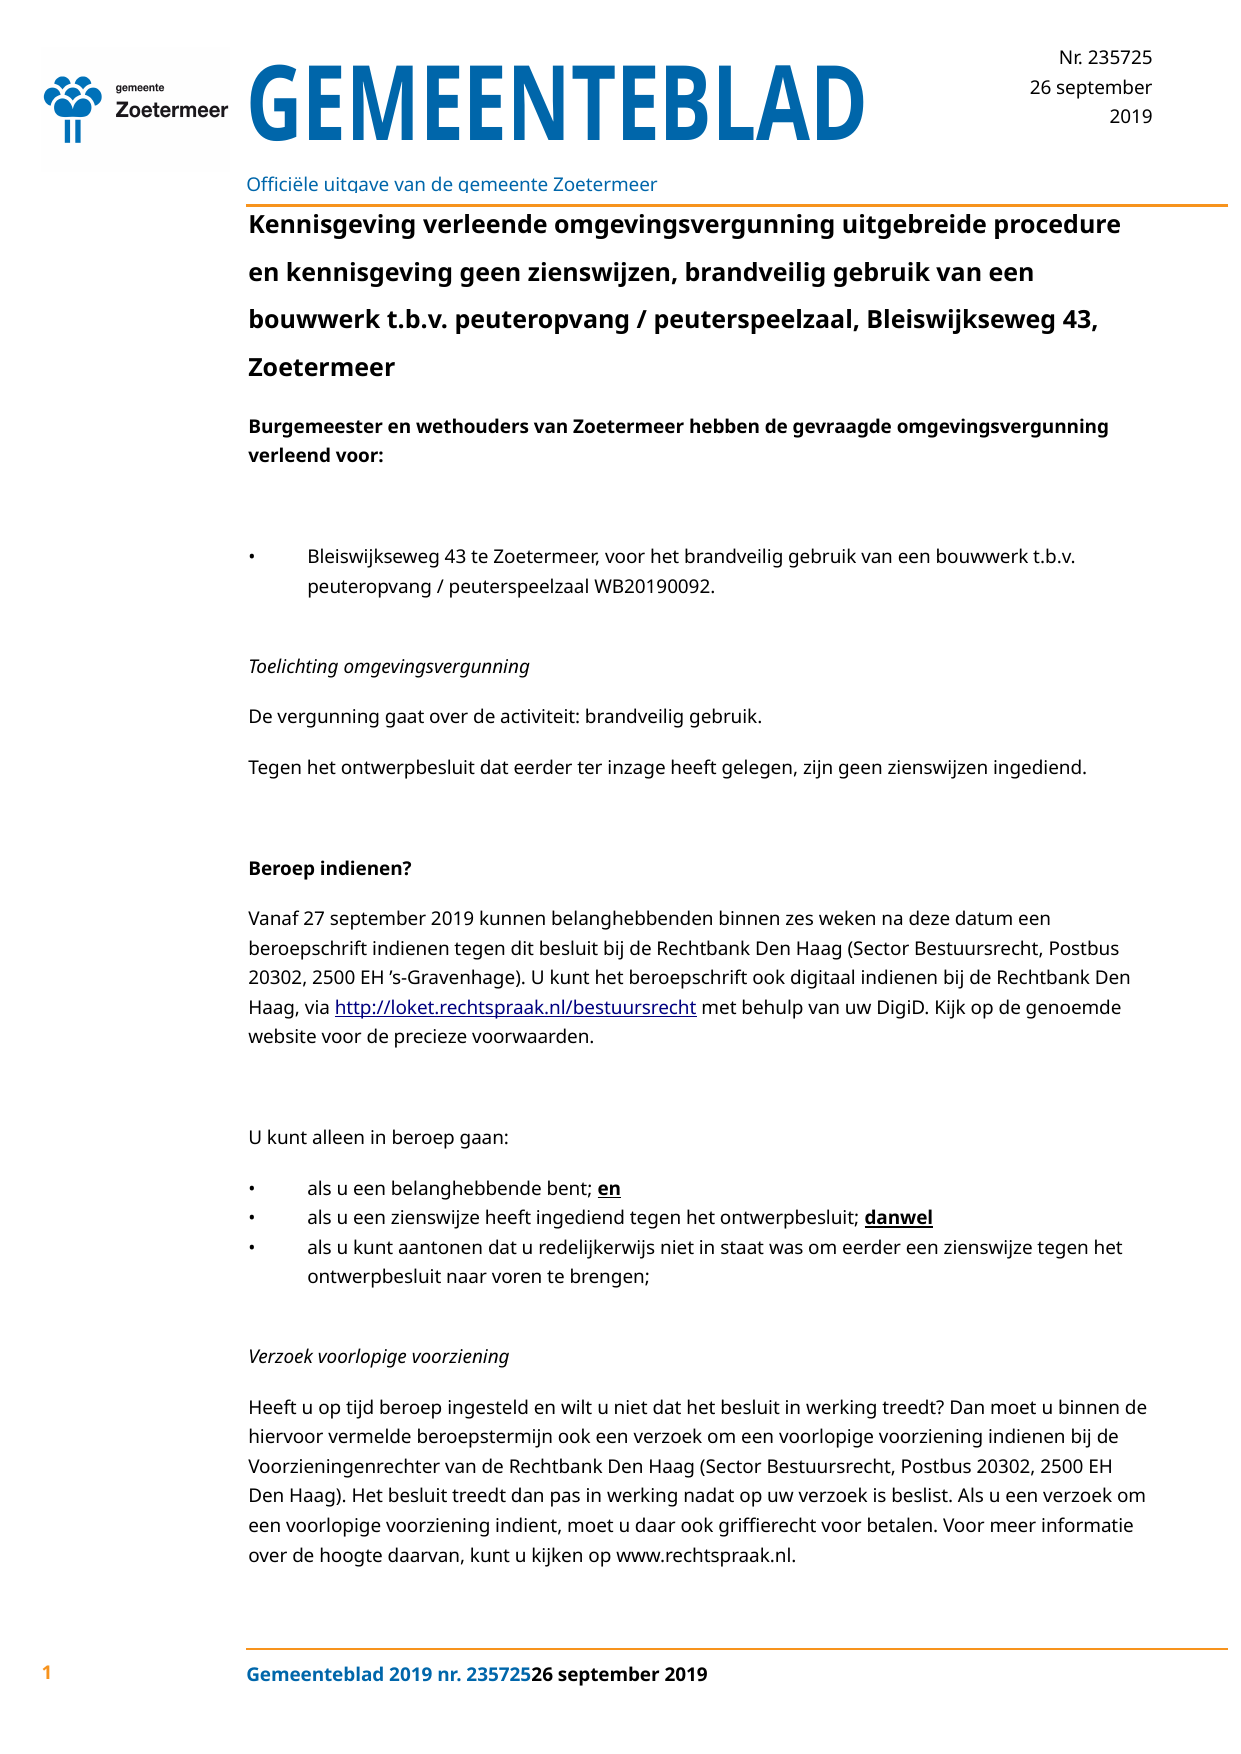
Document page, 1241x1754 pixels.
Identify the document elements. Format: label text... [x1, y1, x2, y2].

picture [41, 47, 231, 172]
text Tegen het ontwerpbesluit dat eerder ter inzage heeft gelegen, zijn geen zienswijzen ingediend. [248, 754, 1152, 780]
text De vergunning gaat over de activiteit: brandveilig gebruik. [248, 703, 1152, 729]
text Heeft u op tijd beroep ingesteld en wilt u niet dat het besluit in werking treedt? Dan moet u binnen de hiervoor vermelde beroepstermijn ook een verzoek om een voorlopige voorziening indienen bij de Voorzieningenrechter van de Rechtbank Den Haag (Sector Bestuursrecht, Postbus 20302, 2500 EH Den Haag). Het besluit treedt dan pas in werking nadat op uw verzoek is beslist. Als u een verzoek om een voorlopige voorziening indient, moet u daar ook griffierecht voor betalen. Voor meer informatie over de hoogte daarvan, kunt u kijken op www.rechtspraak.nl. [248, 1394, 1152, 1568]
text Beroep indienen? [248, 855, 1152, 881]
list als u een zienswijze heeft ingediend tegen het ontwerpbesluit; danwel [248, 1204, 1152, 1230]
text Verzoek voorlopige voorziening [248, 1343, 1152, 1369]
list als u een belanghebbende bent; en [248, 1175, 1152, 1201]
list Bleiswijkseweg 43 te Zoetermeer, voor het brandveilig gebruik van een bouwwerk t.b.v. peuteropvang / peuterspeelzaal WB20190092. [248, 543, 1152, 599]
text Toelichting omgevingsvergunning [248, 653, 1152, 679]
list als u kunt aantonen dat u redelijkerwijs niet in staat was om eerder een zienswijze tegen het ontwerpbesluit naar voren te brengen; [248, 1234, 1152, 1289]
text Kennisgeving verleende omgevingsvergunning uitgebreide procedure en kennisgeving geen zienswijzen, brandveilig gebruik van een bouwwerk t.b.v. peuteropvang / peuterspeelzaal, Bleiswijkseweg 43, Zoetermeer [248, 207, 1152, 384]
text Vanaf 27 september 2019 kunnen belanghebbenden binnen zes weken na deze datum een beroepschrift indienen tegen dit besluit bij de Rechtbank Den Haag (Sector Bestuursrecht, Postbus 20302, 2500 EH ’s-Gravenhage). U kunt het beroepschrift ook digitaal indienen bij de Rechtbank Den Haag, via http://loket.rechtspraak.nl/bestuursrecht met behulp van uw DigiD. Kijk op de genoemde website voor de precieze voorwaarden. [248, 905, 1152, 1049]
text U kunt alleen in beroep gaan: [248, 1124, 1152, 1150]
text Burgemeester en wethouders van Zoetermeer hebben de gevraagde omgevingsvergunning verleend voor: [248, 413, 1152, 468]
